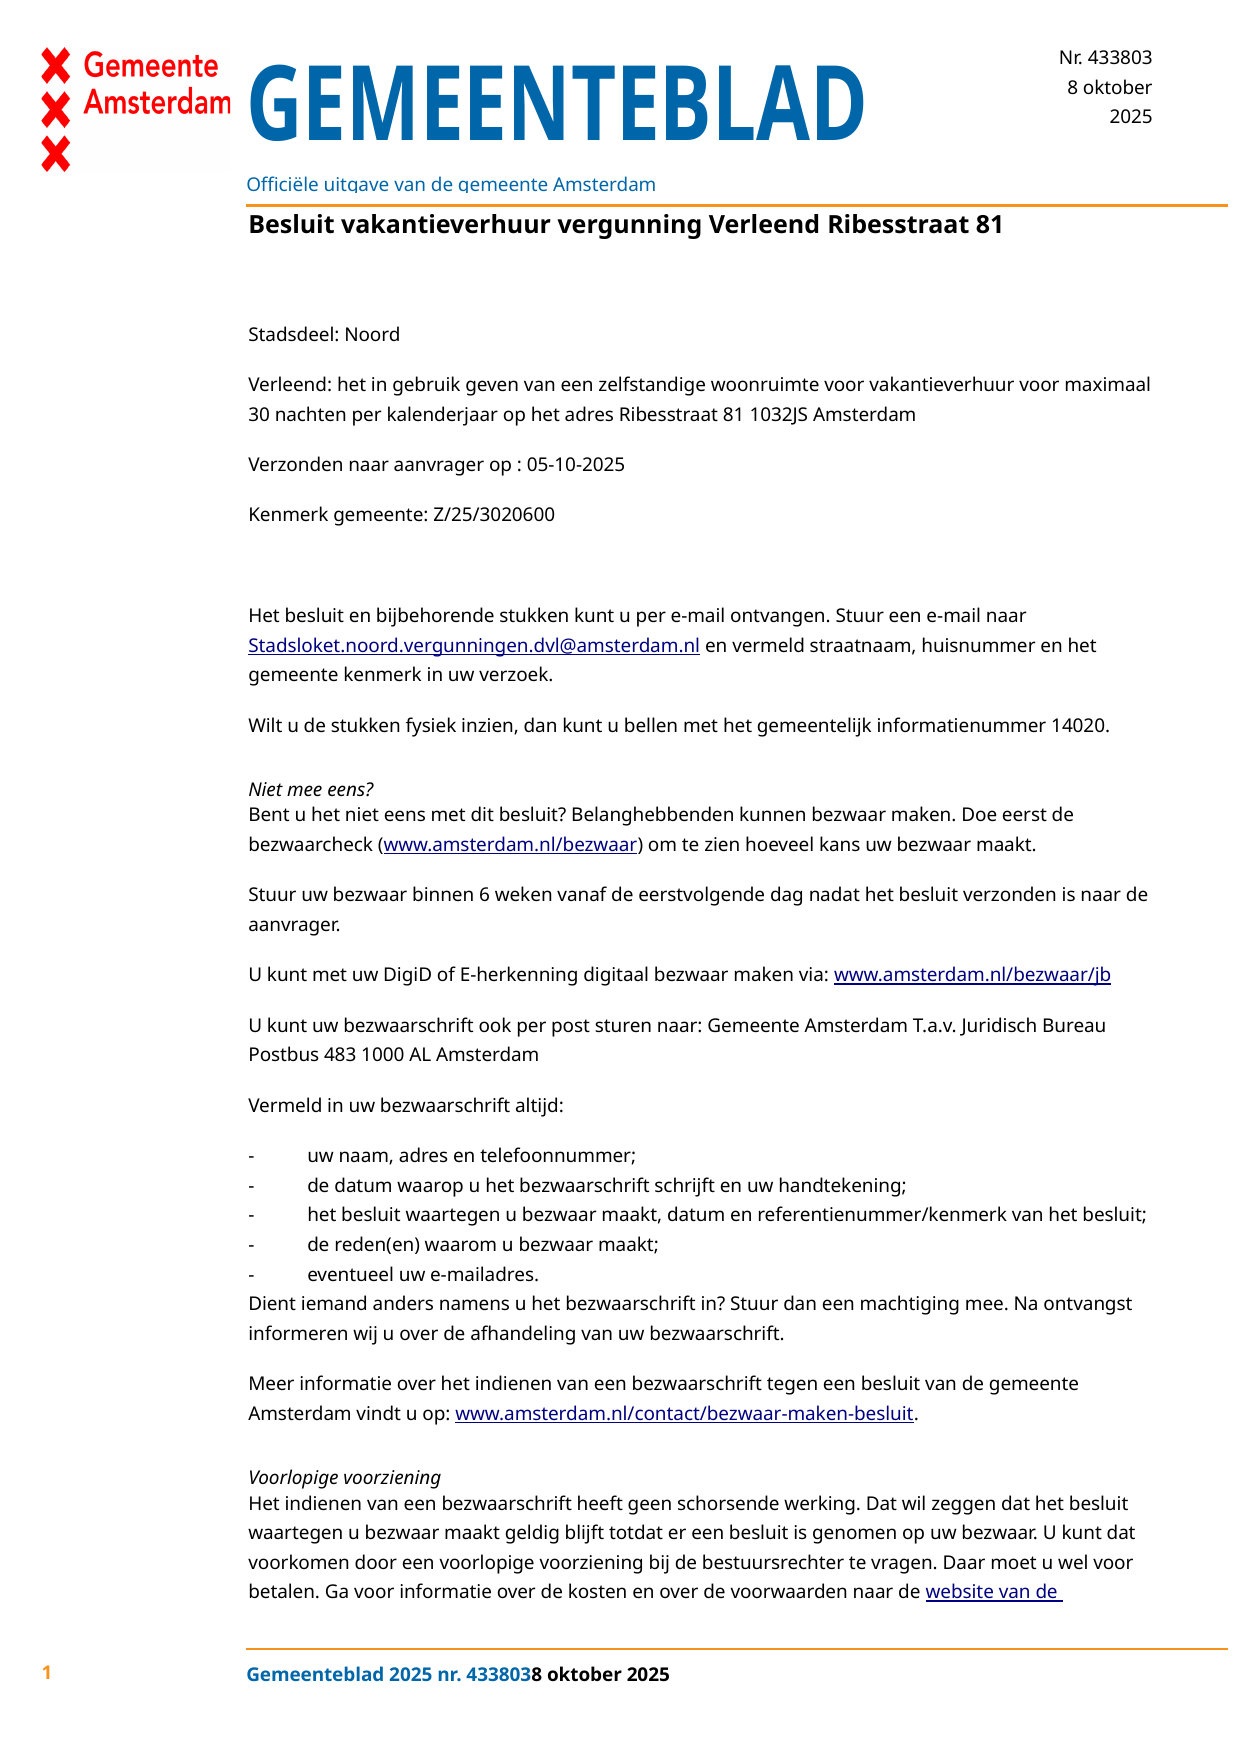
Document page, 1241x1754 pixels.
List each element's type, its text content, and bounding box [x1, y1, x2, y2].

text Meer informatie over het indienen van een bezwaarschrift tegen een besluit van de gemeente Amsterdam vindt u op: www.amsterdam.nl/contact/bezwaar-maken-besluit. [248, 1370, 1152, 1426]
text U kunt met uw DigiD of E-herkenning digitaal bezwaar maken via: www.amsterdam.nl/bezwaar/jb [248, 962, 1152, 987]
text Verzonden naar aanvrager op : 05-10-2025 [248, 451, 1152, 477]
text Het indienen van een bezwaarschrift heeft geen schorsende werking. Dat wil zeggen dat het besluit waartegen u bezwaar maakt geldig blijft totdat er een besluit is genomen op uw bezwaar. U kunt dat voorkomen door een voorlopige voorziening bij de bestuursrechter te vragen. Daar moet u wel voor betalen. Ga voor informatie over de kosten en over de voorwaarden naar de website van de [248, 1490, 1152, 1604]
text Verleend: het in gebruik geven van een zelfstandige woonruimte voor vakantieverhuur voor maximaal 30 nachten per kalenderjaar op het adres Ribesstraat 81 1032JS Amsterdam [248, 371, 1152, 426]
text Voorlopige voorziening [248, 1464, 1152, 1490]
list eventueel uw e-mailadres. [248, 1261, 1152, 1287]
text Bent u het niet eens met dit besluit? Belanghebbenden kunnen bezwaar maken. Doe eerst de bezwaarcheck (www.amsterdam.nl/bezwaar) om te zien hoeveel kans uw bezwaar maakt. [248, 802, 1152, 857]
text Besluit vakantieverhuur vergunning Verleend Ribesstraat 81 [248, 207, 1152, 241]
text U kunt uw bezwaarschrift ook per post sturen naar: Gemeente Amsterdam T.a.v. Juridisch Bureau Postbus 483 1000 AL Amsterdam [248, 1012, 1152, 1067]
list de reden(en) waarom u bezwaar maakt; [248, 1231, 1152, 1257]
list het besluit waartegen u bezwaar maakt, datum en referentienummer/kenmerk van het besluit; [248, 1202, 1152, 1227]
text Niet mee eens? [248, 776, 1152, 802]
text Stuur uw bezwaar binnen 6 weken vanaf de eerstvolgende dag nadat het besluit verzonden is naar de aanvrager. [248, 882, 1152, 937]
text Het besluit en bijbehorende stukken kunt u per e-mail ontvangen. Stuur een e-mail naar Stadsloket.noord.vergunningen.dvl@amsterdam.nl en vermeld straatnaam, huisnummer en het gemeente kenmerk in uw verzoek. [248, 602, 1152, 687]
text Vermeld in uw bezwaarschrift altijd: [248, 1092, 1152, 1118]
text Kenmerk gemeente: Z/25/3020600 [248, 502, 1152, 527]
list de datum waarop u het bezwaarschrift schrijft en uw handtekening; [248, 1172, 1152, 1198]
text Wilt u de stukken fysiek inzien, dan kunt u bellen met het gemeentelijk informatienummer 14020. [248, 712, 1152, 738]
text Dient iemand anders namens u het bezwaarschrift in? Stuur dan een machtiging mee. Na ontvangst informeren wij u over de afhandeling van uw bezwaarschrift. [248, 1290, 1152, 1346]
list uw naam, adres en telefoonnummer; [248, 1142, 1152, 1168]
text Stadsdeel: Noord [248, 321, 1152, 346]
picture [41, 47, 231, 172]
